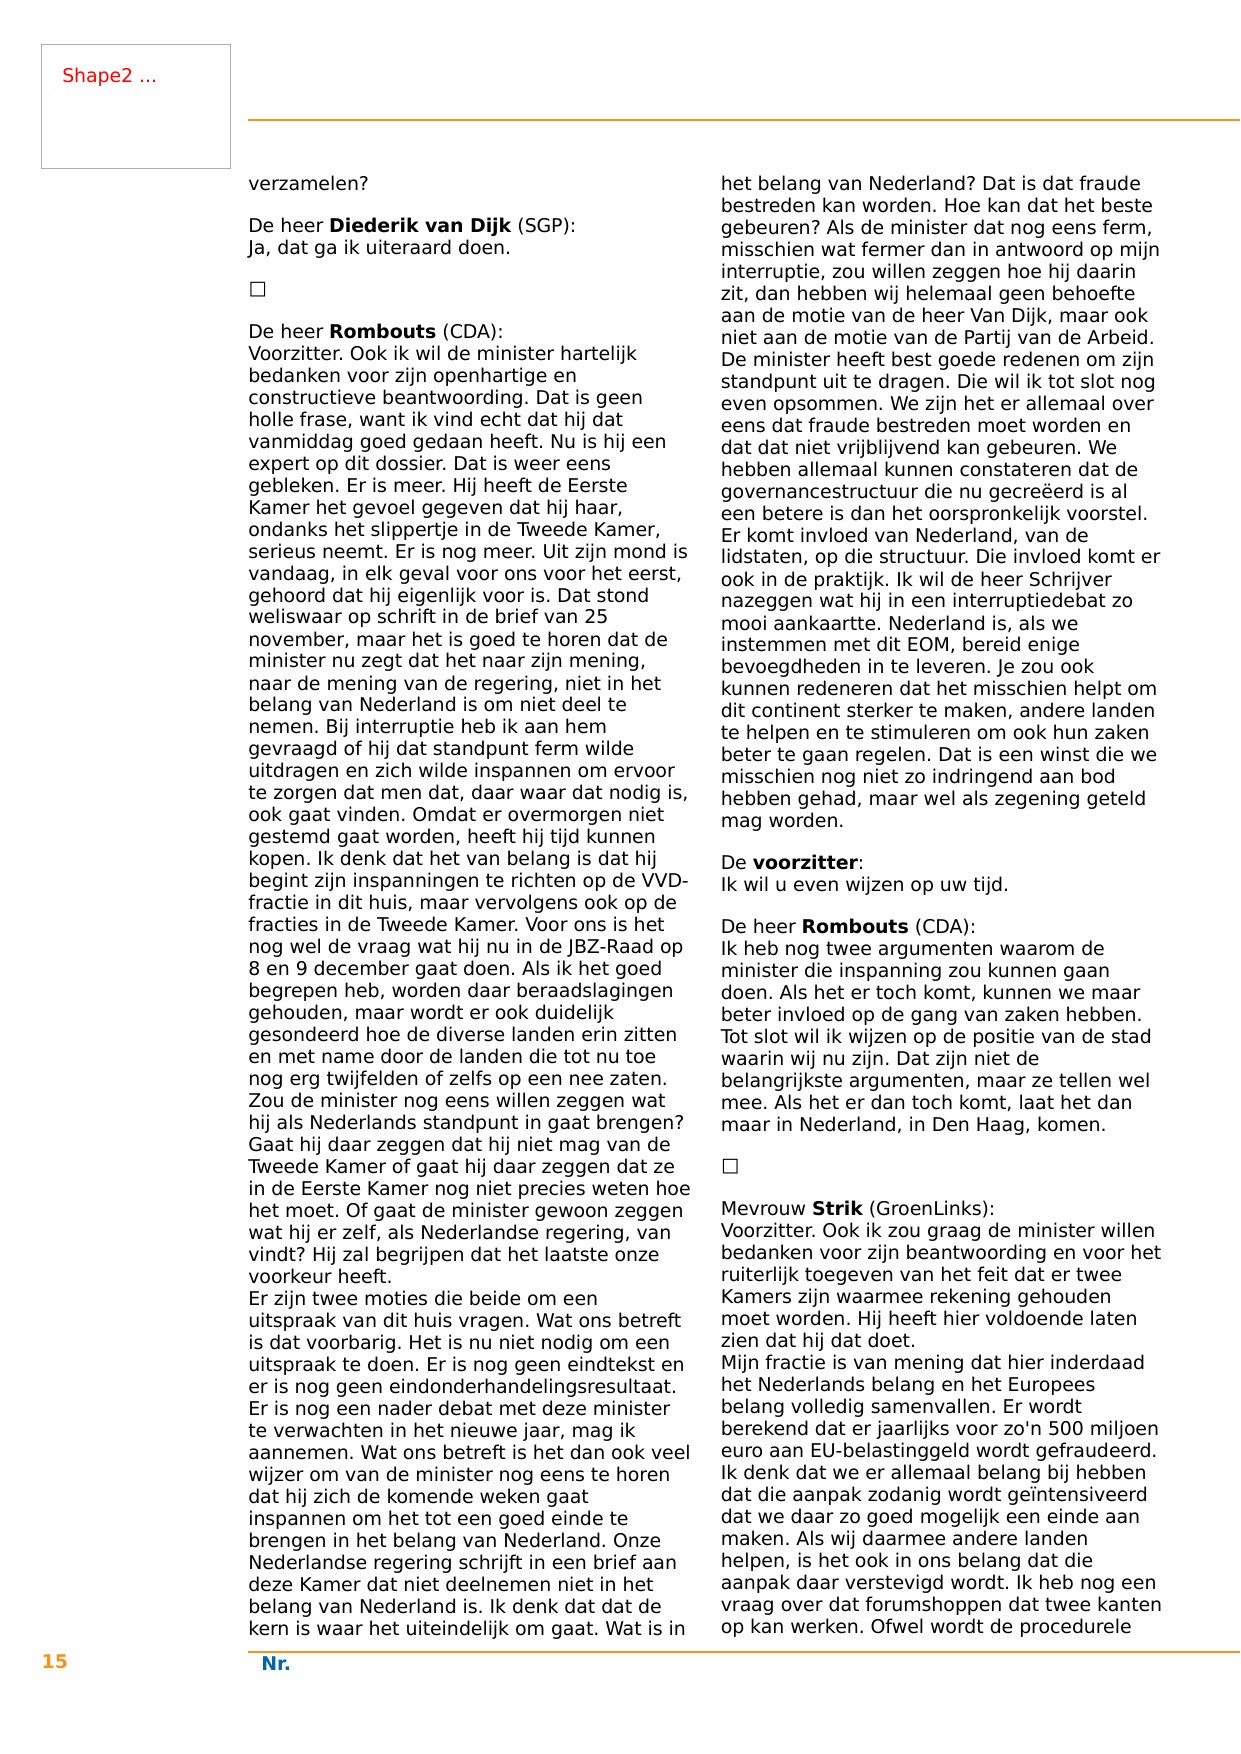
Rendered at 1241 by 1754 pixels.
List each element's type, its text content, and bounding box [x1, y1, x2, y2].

text Voorzitter. Ook ik wil de minister hartelijk bedanken voor zijn openhartige en constructieve beantwoording. Dat is geen holle frase, want ik vind echt dat hij dat vanmiddag goed gedaan heeft. Nu is hij een expert op dit dossier. Dat is weer eens gebleken. Er is meer. Hij heeft de Eerste Kamer het gevoel gegeven dat hij haar, ondanks het slippertje in de Tweede Kamer, serieus neemt. Er is nog meer. Uit zijn mond is vandaag, in elk geval voor ons voor het eerst, gehoord dat hij eigenlijk voor is. Dat stond weliswaar op schrift in de brief van 25 november, maar het is goed te horen dat de minister nu zegt dat het naar zijn mening, naar de mening van de regering, niet in het belang van Nederland is om niet deel te nemen. Bij interruptie heb ik aan hem gevraagd of hij dat standpunt ferm wilde uitdragen en zich wilde inspannen om ervoor te zorgen dat men dat, daar waar dat nodig is, ook gaat vinden. Omdat er overmorgen niet gestemd gaat worden, heeft hij tijd kunnen kopen. Ik denk dat het van belang is dat hij begint zijn inspanningen te richten op de VVD-fractie in dit huis, maar vervolgens ook op de fracties in de Tweede Kamer. Voor ons is het nog wel de vraag wat hij nu in de JBZ-Raad op 8 en 9 december gaat doen. Als ik het goed begrepen heb, worden daar beraadslagingen gehouden, maar wordt er ook duidelijk gesondeerd hoe de diverse landen erin zitten en met name door de landen die tot nu toe nog erg twijfelden of zelfs op een nee zaten. Zou de minister nog eens willen zeggen wat hij als Nederlands standpunt in gaat brengen? Gaat hij daar zeggen dat hij niet mag van de Tweede Kamer of gaat hij daar zeggen dat ze in de Eerste Kamer nog niet precies weten hoe het moet. Of gaat de minister gewoon zeggen wat hij er zelf, als Nederlandse regering, van vindt? Hij zal begrijpen dat het laatste onze voorkeur heeft. [248, 343, 691, 1288]
text Ik wil u even wijzen op uw tijd. [721, 874, 1163, 896]
text ⬜ [248, 279, 691, 301]
text Voorzitter. Ook ik zou graag de minister willen bedanken voor zijn beantwoording en voor het ruiterlijk toegeven van het feit dat er twee Kamers zijn waarmee rekening gehouden moet worden. Hij heeft hier voldoende laten zien dat hij dat doet. [721, 1220, 1163, 1352]
text Mevrouw Strik (GroenLinks): [721, 1198, 1163, 1220]
text Ik heb nog twee argumenten waarom de minister die inspanning zou kunnen gaan doen. Als het er toch komt, kunnen we maar beter invloed op de gang van zaken hebben. Tot slot wil ik wijzen op de positie van de stad waarin wij nu zijn. Dat zijn niet de belangrijkste argumenten, maar ze tellen wel mee. Als het er dan toch komt, laat het dan maar in Nederland, in Den Haag, komen. [721, 938, 1163, 1136]
text De heer Rombouts (CDA): [248, 321, 691, 343]
text het belang van Nederland? Dat is dat fraude bestreden kan worden. Hoe kan dat het beste gebeuren? Als de minister dat nog eens ferm, misschien wat fermer dan in antwoord op mijn interruptie, zou willen zeggen hoe hij daarin zit, dan hebben wij helemaal geen behoefte aan de motie van de heer Van Dijk, maar ook niet aan de motie van de Partij van de Arbeid. [721, 173, 1163, 349]
text ⬜ [721, 1156, 1163, 1178]
text De heer Rombouts (CDA): [721, 916, 1163, 938]
text De heer Diederik van Dijk (SGP): [248, 215, 691, 237]
text Er zijn twee moties die beide om een uitspraak van dit huis vragen. Wat ons betreft is dat voorbarig. Het is nu niet nodig om een uitspraak te doen. Er is nog geen eindtekst en er is nog geen eindonderhandelingsresultaat. Er is nog een nader debat met deze minister te verwachten in het nieuwe jaar, mag ik aannemen. Wat ons betreft is het dan ook veel wijzer om van de minister nog eens te horen dat hij zich de komende weken gaat inspannen om het tot een goed einde te brengen in het belang van Nederland. Onze Nederlandse regering schrijft in een brief aan deze Kamer dat niet deelnemen niet in het belang van Nederland is. Ik denk dat dat de kern is waar het uiteindelijk om gaat. Wat is in [248, 1288, 691, 1639]
text De voorzitter: [721, 852, 1163, 874]
text Ja, dat ga ik uiteraard doen. [248, 237, 691, 259]
text verzamelen? [248, 173, 691, 195]
text Mijn fractie is van mening dat hier inderdaad het Nederlands belang en het Europees belang volledig samenvallen. Er wordt berekend dat er jaarlijks voor zo'n 500 miljoen euro aan EU-belastinggeld wordt gefraudeerd. Ik denk dat we er allemaal belang bij hebben dat die aanpak zodanig wordt geïntensiveerd dat we daar zo goed mogelijk een einde aan maken. Als wij daarmee andere landen helpen, is het ook in ons belang dat die aanpak daar verstevigd wordt. Ik heb nog een vraag over dat forumshoppen dat twee kanten op kan werken. Ofwel wordt de procedurele [721, 1352, 1163, 1637]
text De minister heeft best goede redenen om zijn standpunt uit te dragen. Die wil ik tot slot nog even opsommen. We zijn het er allemaal over eens dat fraude bestreden moet worden en dat dat niet vrijblijvend kan gebeuren. We hebben allemaal kunnen constateren dat de governancestructuur die nu gecreëerd is al een betere is dan het oorspronkelijk voorstel. Er komt invloed van Nederland, van de lidstaten, op die structuur. Die invloed komt er ook in de praktijk. Ik wil de heer Schrijver nazeggen wat hij in een interruptiedebat zo mooi aankaartte. Nederland is, als we instemmen met dit EOM, bereid enige bevoegdheden in te leveren. Je zou ook kunnen redeneren dat het misschien helpt om dit continent sterker te maken, andere landen te helpen en te stimuleren om ook hun zaken beter te gaan regelen. Dat is een winst die we misschien nog niet zo indringend aan bod hebben gehad, maar wel als zegening geteld mag worden. [721, 349, 1163, 832]
